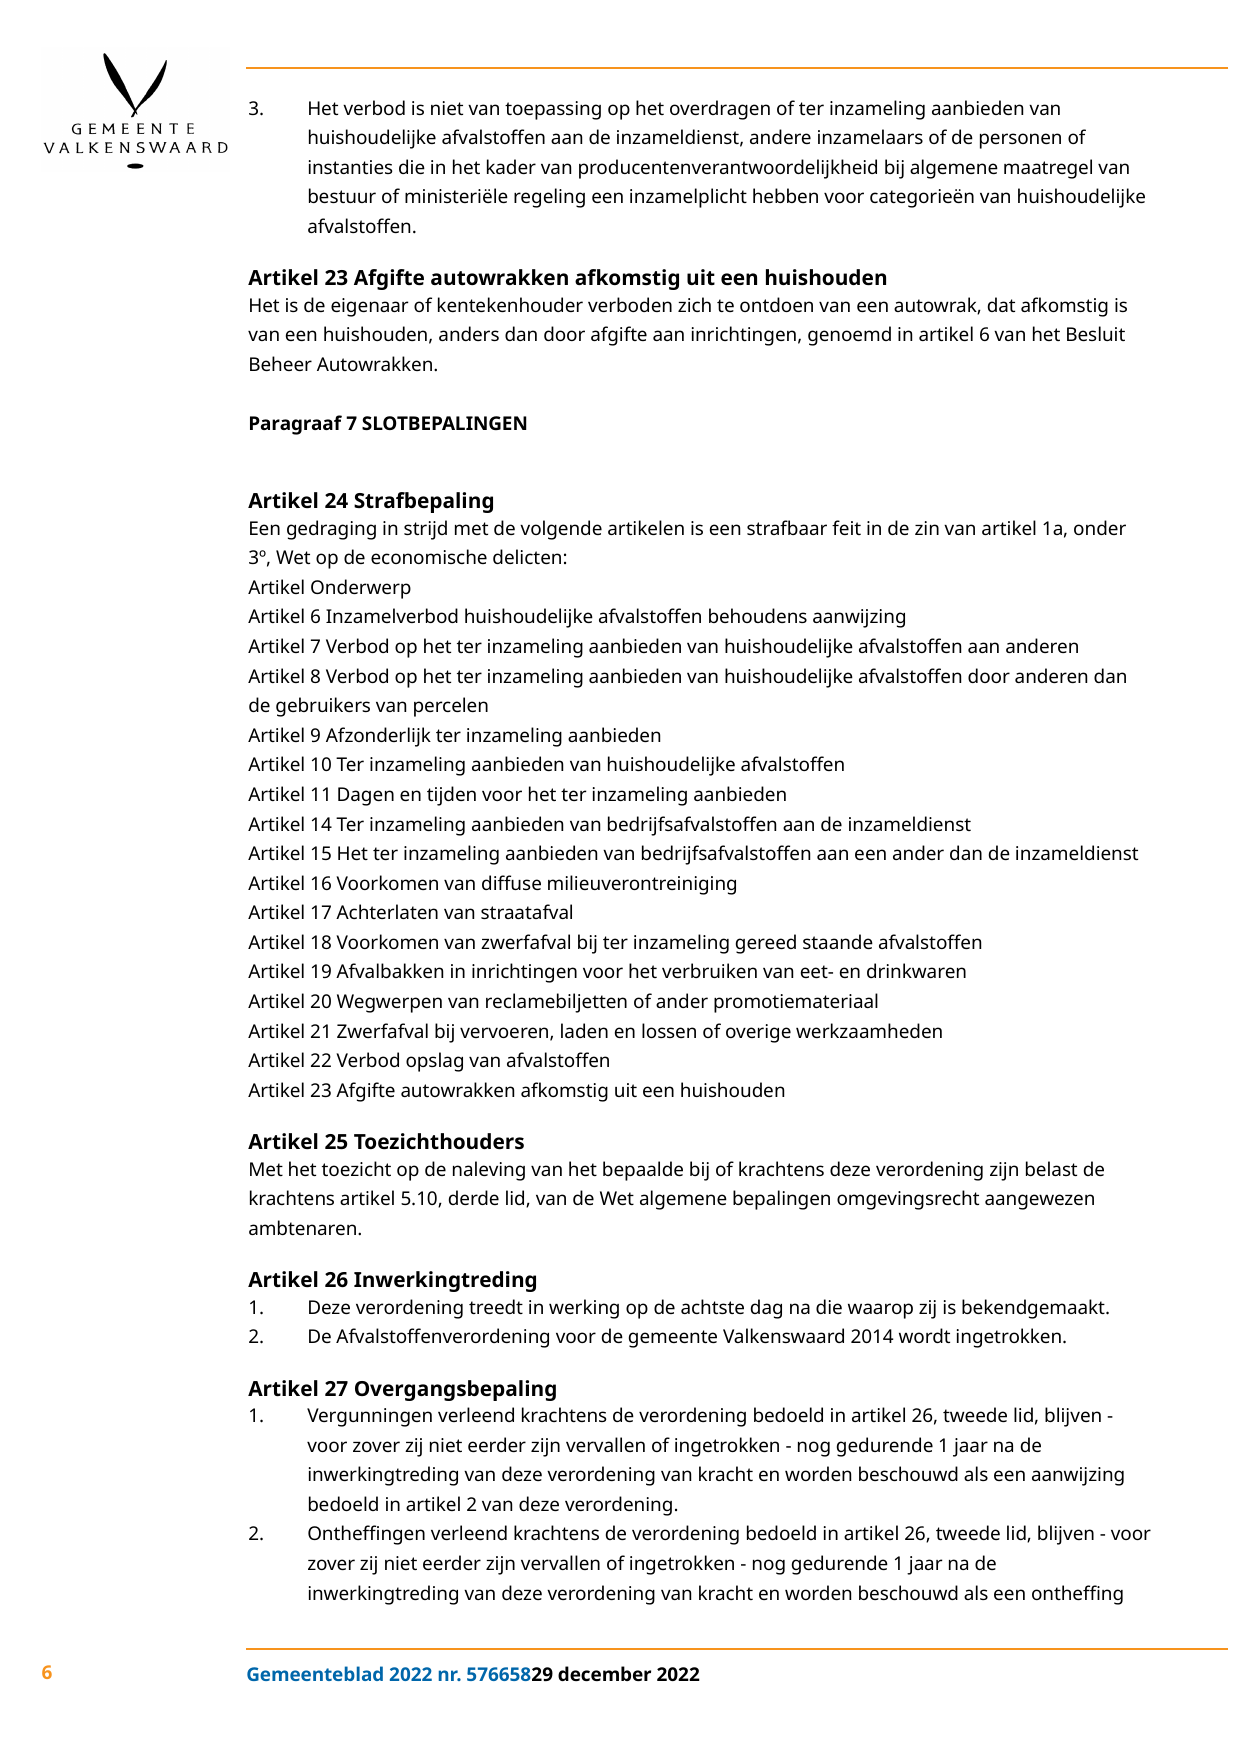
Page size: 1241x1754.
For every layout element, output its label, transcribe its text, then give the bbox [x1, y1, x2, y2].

text Een gedraging in strijd met de volgende artikelen is een strafbaar feit in de zin van artikel 1a, onder 3º, Wet op de economische delicten: [248, 515, 1152, 570]
text Met het toezicht op de naleving van het bepaalde bij of krachtens deze verordening zijn belast de krachtens artikel 5.10, derde lid, van de Wet algemene bepalingen omgevingsrecht aangewezen ambtenaren. [248, 1156, 1152, 1241]
list De Afvalstoffenverordening voor de gemeente Valkenswaard 2014 wordt ingetrokken. [248, 1323, 1152, 1349]
text Artikel 22 Verbod opslag van afvalstoffen [248, 1047, 1152, 1073]
text Artikel 7 Verbod op het ter inzameling aanbieden van huishoudelijke afvalstoffen aan anderen [248, 633, 1152, 659]
text Artikel 26 Inwerkingtreding [248, 1265, 1152, 1294]
text Artikel 23 Afgifte autowrakken afkomstig uit een huishouden [248, 1077, 1152, 1103]
text Artikel 16 Voorkomen van diffuse milieuverontreiniging [248, 870, 1152, 896]
text Het is de eigenaar of kentekenhouder verboden zich te ontdoen van een autowrak, dat afkomstig is van een huishouden, anders dan door afgifte aan inrichtingen, genoemd in artikel 6 van het Besluit Beheer Autowrakken. [248, 292, 1152, 377]
text Artikel Onderwerp [248, 574, 1152, 600]
text Artikel 14 Ter inzameling aanbieden van bedrijfsafvalstoffen aan de inzameldienst [248, 811, 1152, 836]
text Artikel 23 Afgifte autowrakken afkomstig uit een huishouden [248, 263, 1152, 292]
list Vergunningen verleend krachtens de verordening bedoeld in artikel 26, tweede lid, blijven - voor zover zij niet eerder zijn vervallen of ingetrokken - nog gedurende 1 jaar na de inwerkingtreding van deze verordening van kracht en worden beschouwd als een aanwijzing bedoeld in artikel 2 van deze verordening. [248, 1402, 1152, 1517]
text Artikel 24 Strafbepaling [248, 486, 1152, 515]
text Artikel 27 Overgangsbepaling [248, 1374, 1152, 1402]
text Artikel 20 Wegwerpen van reclamebiljetten of ander promotiemateriaal [248, 988, 1152, 1014]
text Paragraaf 7 SLOTBEPALINGEN [248, 410, 1152, 436]
list Ontheffingen verleend krachtens de verordening bedoeld in artikel 26, tweede lid, blijven - voor zover zij niet eerder zijn vervallen of ingetrokken - nog gedurende 1 jaar na de inwerkingtreding van deze verordening van kracht en worden beschouwd als een ontheffing [248, 1521, 1152, 1606]
text Artikel 19 Afvalbakken in inrichtingen voor het verbruiken van eet- en drinkwaren [248, 959, 1152, 984]
text Artikel 6 Inzamelverbod huishoudelijke afvalstoffen behoudens aanwijzing [248, 604, 1152, 629]
text Artikel 21 Zwerfafval bij vervoeren, laden en lossen of overige werkzaamheden [248, 1018, 1152, 1043]
text Artikel 25 Toezichthouders [248, 1127, 1152, 1156]
text Artikel 17 Achterlaten van straatafval [248, 899, 1152, 925]
text Artikel 15 Het ter inzameling aanbieden van bedrijfsafvalstoffen aan een ander dan de inzameldienst [248, 840, 1152, 866]
text Artikel 18 Voorkomen van zwerfafval bij ter inzameling gereed staande afvalstoffen [248, 929, 1152, 955]
text Artikel 8 Verbod op het ter inzameling aanbieden van huishoudelijke afvalstoffen door anderen dan de gebruikers van percelen [248, 663, 1152, 718]
text Artikel 10 Ter inzameling aanbieden van huishoudelijke afvalstoffen [248, 752, 1152, 777]
text Artikel 9 Afzonderlijk ter inzameling aanbieden [248, 722, 1152, 748]
text Artikel 11 Dagen en tijden voor het ter inzameling aanbieden [248, 781, 1152, 807]
list Deze verordening treedt in werking op de achtste dag na die waarop zij is bekendgemaakt. [248, 1294, 1152, 1319]
picture [41, 47, 231, 172]
list Het verbod is niet van toepassing op het overdragen of ter inzameling aanbieden van huishoudelijke afvalstoffen aan de inzameldienst, andere inzamelaars of de personen of instanties die in het kader van producentenverantwoordelijkheid bij algemene maatregel van bestuur of ministeriële regeling een inzamelplicht hebben voor categorieën van huishoudelijke afvalstoffen. [248, 95, 1152, 239]
